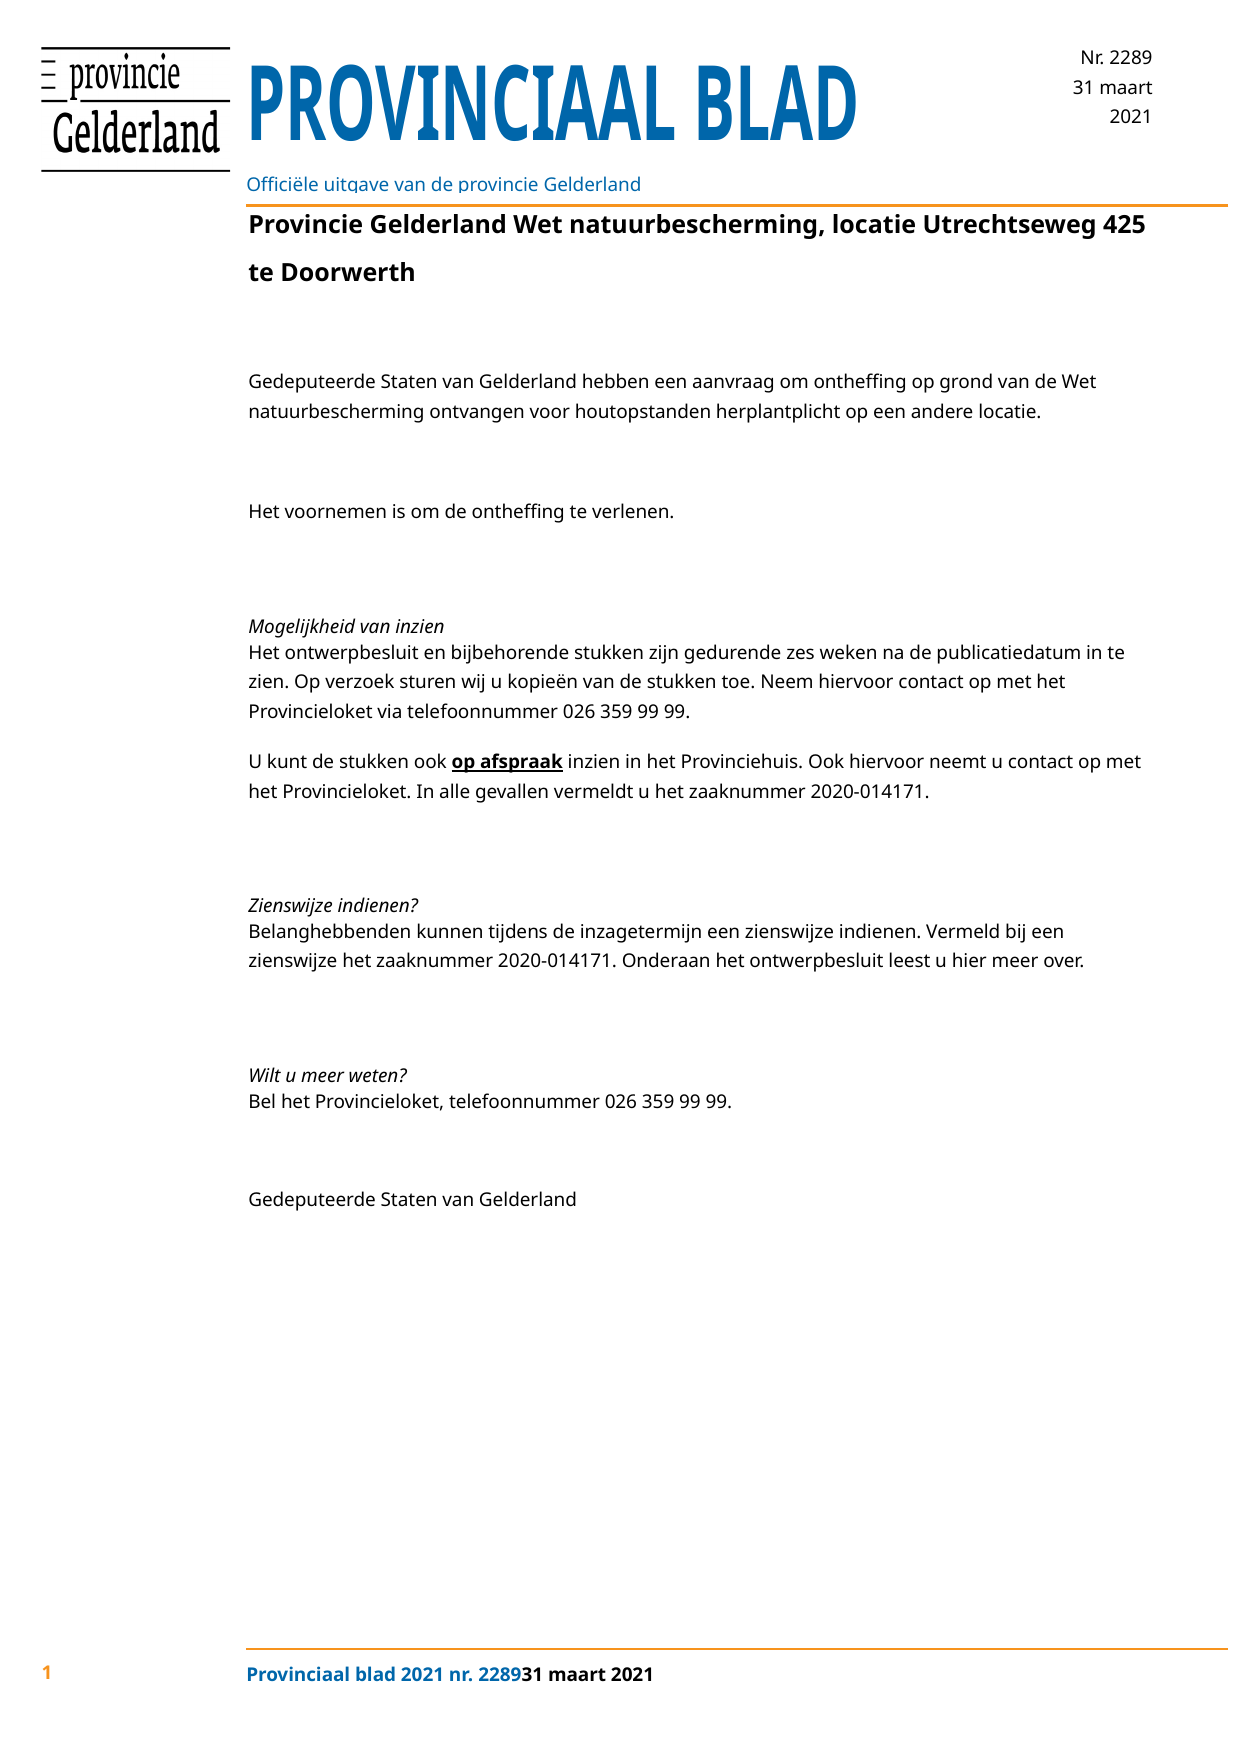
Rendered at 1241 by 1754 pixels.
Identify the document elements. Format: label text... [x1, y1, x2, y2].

text Mogelijkheid van inzien [248, 613, 1152, 639]
text Gedeputeerde Staten van Gelderland [248, 1186, 1152, 1212]
text Belanghebbenden kunnen tijdens de inzagetermijn een zienswijze indienen. Vermeld bij een zienswijze het zaaknummer 2020-014171. Onderaan het ontwerpbesluit leest u hier meer over. [248, 918, 1152, 973]
text U kunt de stukken ook op afspraak inzien in het Provinciehuis. Ook hiervoor neemt u contact op met het Provincieloket. In alle gevallen vermeldt u het zaaknummer 2020-014171. [248, 748, 1152, 804]
text Het voornemen is om de ontheffing te verlenen. [248, 499, 1152, 524]
text Het ontwerpbesluit en bijbehorende stukken zijn gedurende zes weken na de publicatiedatum in te zien. Op verzoek sturen wij u kopieën van de stukken toe. Neem hiervoor contact op met het Provincieloket via telefoonnummer 026 359 99 99. [248, 639, 1152, 724]
text Wilt u meer weten? [248, 1062, 1152, 1088]
picture [41, 47, 231, 172]
text Bel het Provincieloket, telefoonnummer 026 359 99 99. [248, 1088, 1152, 1113]
text Provincie Gelderland Wet natuurbescherming, locatie Utrechtseweg 425 te Doorwerth [248, 207, 1152, 288]
text Gedeputeerde Staten van Gelderland hebben een aanvraag om ontheffing op grond van de Wet natuurbescherming ontvangen voor houtopstanden herplantplicht op een andere locatie. [248, 368, 1152, 424]
text Zienswijze indienen? [248, 892, 1152, 918]
